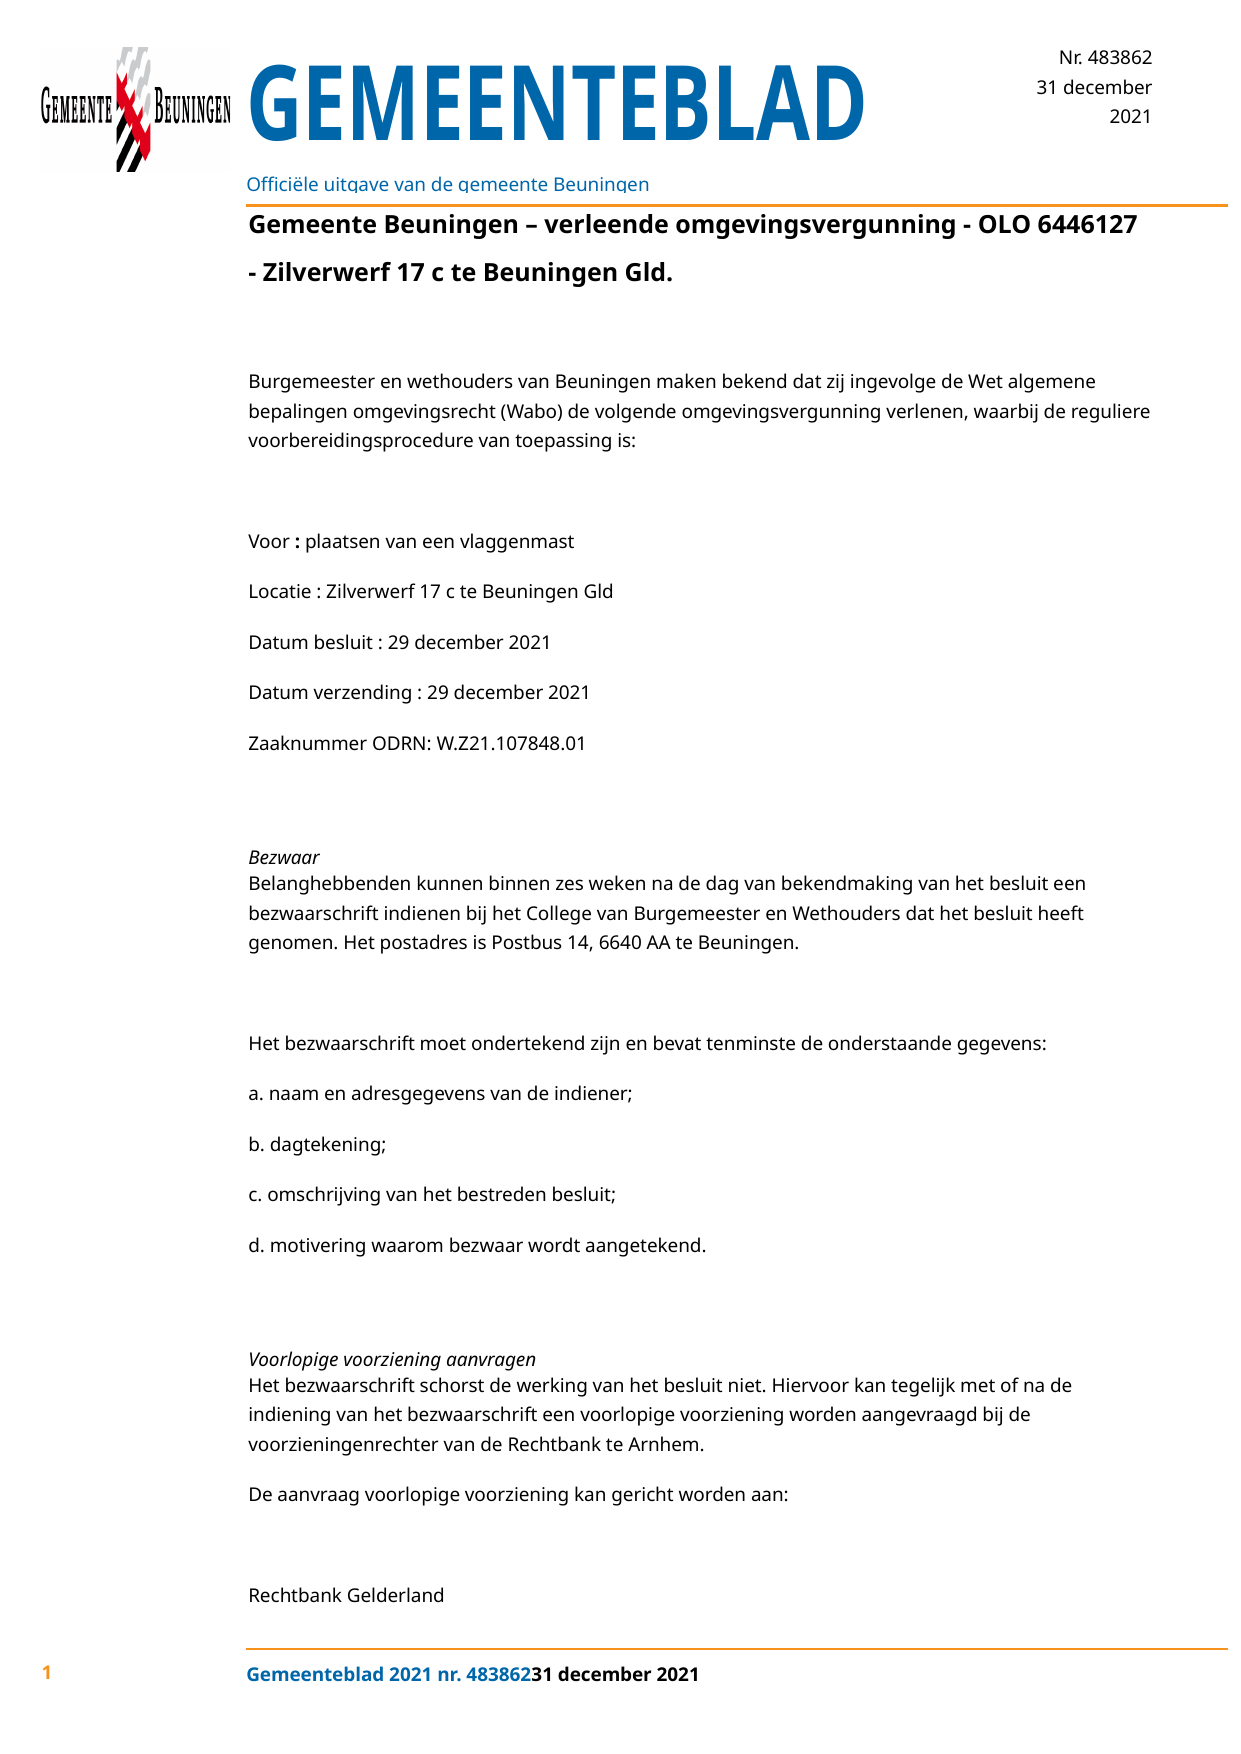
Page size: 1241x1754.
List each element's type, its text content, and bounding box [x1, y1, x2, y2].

text a. naam en adresgegevens van de indiener; [248, 1081, 1152, 1106]
text c. omschrijving van het bestreden besluit; [248, 1181, 1152, 1207]
text b. dagtekening; [248, 1131, 1152, 1157]
text Gemeente Beuningen – verleende omgevingsvergunning - OLO 6446127 - Zilverwerf 17 c te Beuningen Gld. [248, 207, 1152, 288]
picture [41, 47, 231, 172]
text Bezwaar [248, 844, 1152, 870]
text Datum besluit : 29 december 2021 [248, 629, 1152, 655]
text Het bezwaarschrift moet ondertekend zijn en bevat tenminste de onderstaande gegevens: [248, 1030, 1152, 1056]
text De aanvraag voorlopige voorziening kan gericht worden aan: [248, 1481, 1152, 1507]
text Burgemeester en wethouders van Beuningen maken bekend dat zij ingevolge de Wet algemene bepalingen omgevingsrecht (Wabo) de volgende omgevingsvergunning verlenen, waarbij de reguliere voorbereidingsprocedure van toepassing is: [248, 368, 1152, 453]
text Rechtbank Gelderland [248, 1582, 1152, 1608]
text Voor : plaatsen van een vlaggenmast [248, 528, 1152, 554]
text Belanghebbenden kunnen binnen zes weken na de dag van bekendmaking van het besluit een bezwaarschrift indienen bij het College van Burgemeester en Wethouders dat het besluit heeft genomen. Het postadres is Postbus 14, 6640 AA te Beuningen. [248, 870, 1152, 955]
text Zaaknummer ODRN: W.Z21.107848.01 [248, 730, 1152, 756]
text Datum verzending : 29 december 2021 [248, 679, 1152, 705]
text Voorlopige voorziening aanvragen [248, 1346, 1152, 1372]
text Locatie : Zilverwerf 17 c te Beuningen Gld [248, 579, 1152, 604]
text Het bezwaarschrift schorst de werking van het besluit niet. Hiervoor kan tegelijk met of na de indiening van het bezwaarschrift een voorlopige voorziening worden aangevraagd bij de voorzieningenrechter van de Rechtbank te Arnhem. [248, 1372, 1152, 1457]
text d. motivering waarom bezwaar wordt aangetekend. [248, 1232, 1152, 1257]
